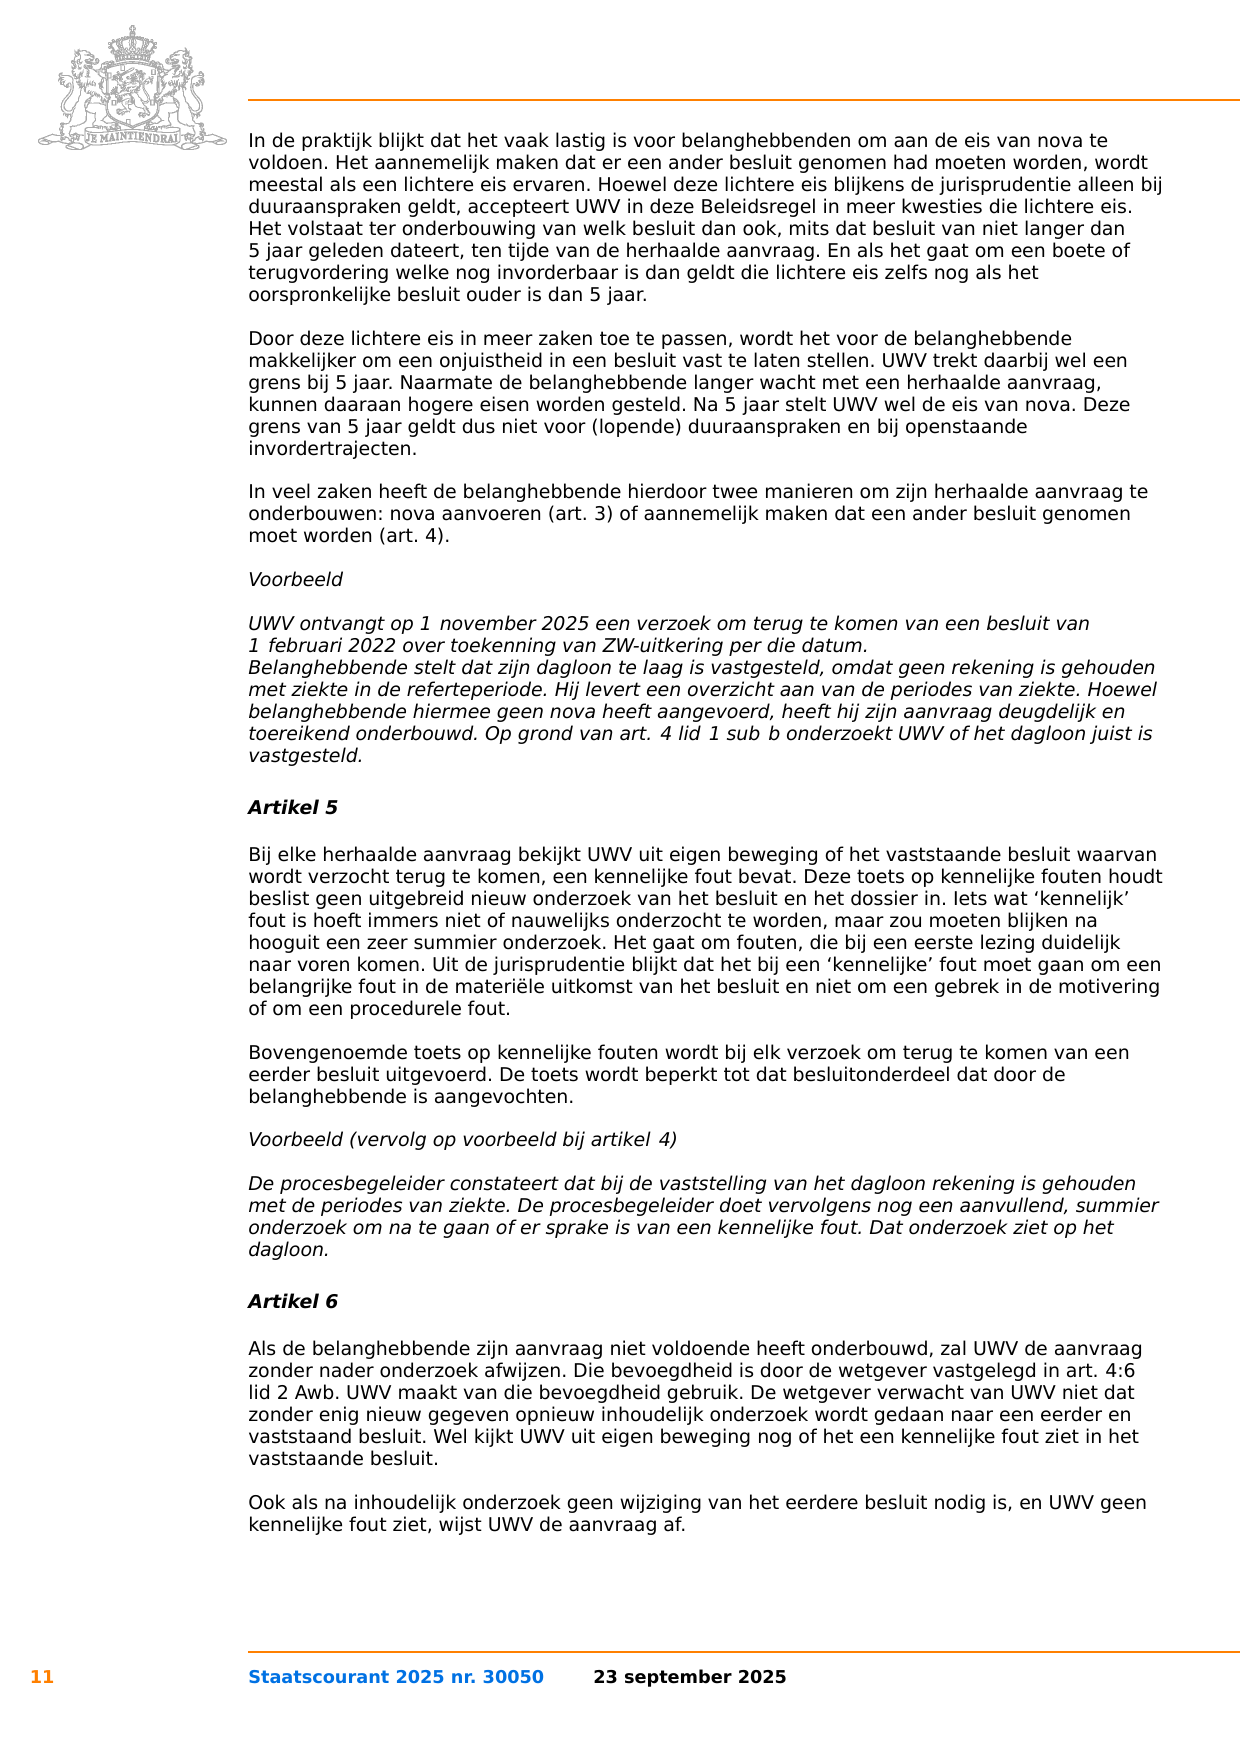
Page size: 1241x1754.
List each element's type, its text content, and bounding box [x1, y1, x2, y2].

text Als de belanghebbende zijn aanvraag niet voldoende heeft onderbouwd, zal UWV de aanvraag zonder nader onderzoek afwijzen. Die bevoegdheid is door de wetgever vastgelegd in art. 4:6 lid 2 Awb. UWV maakt van die bevoegdheid gebruik. De wetgever verwacht van UWV niet dat zonder enig nieuw gegeven opnieuw inhoudelijk onderzoek wordt gedaan naar een eerder en vaststaand besluit. Wel kijkt UWV uit eigen beweging nog of het een kennelijke fout ziet in het vaststaande besluit. [248, 1338, 1163, 1470]
text UWV ontvangt op 1 november 2025 een verzoek om terug te komen van een besluit van 1 februari 2022 over toekenning van ZW-uitkering per die datum. [248, 613, 1163, 657]
text Ook als na inhoudelijk onderzoek geen wijziging van het eerdere besluit nodig is, en UWV geen kennelijke fout ziet, wijst UWV de aanvraag af. [248, 1492, 1163, 1536]
subtitle Artikel 5 [248, 797, 1163, 819]
subtitle Voorbeeld [248, 569, 1163, 591]
subtitle Voorbeeld (vervolg op voorbeeld bij artikel 4) [248, 1129, 1163, 1151]
subtitle Artikel 6 [248, 1291, 1163, 1313]
text In veel zaken heeft de belanghebbende hierdoor twee manieren om zijn herhaalde aanvraag te onderbouwen: nova aanvoeren (art. 3) of aannemelijk maken dat een ander besluit genomen moet worden (art. 4). [248, 481, 1163, 547]
text Bij elke herhaalde aanvraag bekijkt UWV uit eigen beweging of het vaststaande besluit waarvan wordt verzocht terug te komen, een kennelijke fout bevat. Deze toets op kennelijke fouten houdt beslist geen uitgebreid nieuw onderzoek van het besluit en het dossier in. Iets wat ‘kennelijk’ fout is hoeft immers niet of nauwelijks onderzocht te worden, maar zou moeten blijken na hooguit een zeer summier onderzoek. Het gaat om fouten, die bij een eerste lezing duidelijk naar voren komen. Uit de jurisprudentie blijkt dat het bij een ‘kennelijke’ fout moet gaan om een belangrijke fout in de materiële uitkomst van het besluit en niet om een gebrek in de motivering of om een procedurele fout. [248, 844, 1163, 1020]
text Door deze lichtere eis in meer zaken toe te passen, wordt het voor de belanghebbende makkelijker om een onjuistheid in een besluit vast te laten stellen. UWV trekt daarbij wel een grens bij 5 jaar. Naarmate de belanghebbende langer wacht met een herhaalde aanvraag, kunnen daaraan hogere eisen worden gesteld. Na 5 jaar stelt UWV wel de eis van nova. Deze grens van 5 jaar geldt dus niet voor (lopende) duuraanspraken en bij openstaande invordertrajecten. [248, 328, 1163, 459]
text In de praktijk blijkt dat het vaak lastig is voor belanghebbenden om aan de eis van nova te voldoen. Het aannemelijk maken dat er een ander besluit genomen had moeten worden, wordt meestal als een lichtere eis ervaren. Hoewel deze lichtere eis blijkens de jurisprudentie alleen bij duuraanspraken geldt, accepteert UWV in deze Beleidsregel in meer kwesties die lichtere eis. Het volstaat ter onderbouwing van welk besluit dan ook, mits dat besluit van niet langer dan 5 jaar geleden dateert, ten tijde van de herhaalde aanvraag. En als het gaat om een boete of terugvordering welke nog invorderbaar is dan geldt die lichtere eis zelfs nog als het oorspronkelijke besluit ouder is dan 5 jaar. [248, 130, 1163, 306]
picture [38, 25, 227, 150]
text Belanghebbende stelt dat zijn dagloon te laag is vastgesteld, omdat geen rekening is gehouden met ziekte in de referteperiode. Hij levert een overzicht aan van de periodes van ziekte. Hoewel belanghebbende hiermee geen nova heeft aangevoerd, heeft hij zijn aanvraag deugdelijk en toereikend onderbouwd. Op grond van art. 4 lid 1 sub b onderzoekt UWV of het dagloon juist is vastgesteld. [248, 657, 1163, 767]
text Bovengenoemde toets op kennelijke fouten wordt bij elk verzoek om terug te komen van een eerder besluit uitgevoerd. De toets wordt beperkt tot dat besluitonderdeel dat door de belanghebbende is aangevochten. [248, 1042, 1163, 1107]
text De procesbegeleider constateert dat bij de vaststelling van het dagloon rekening is gehouden met de periodes van ziekte. De procesbegeleider doet vervolgens nog een aanvullend, summier onderzoek om na te gaan of er sprake is van een kennelijke fout. Dat onderzoek ziet op het dagloon. [248, 1173, 1163, 1261]
